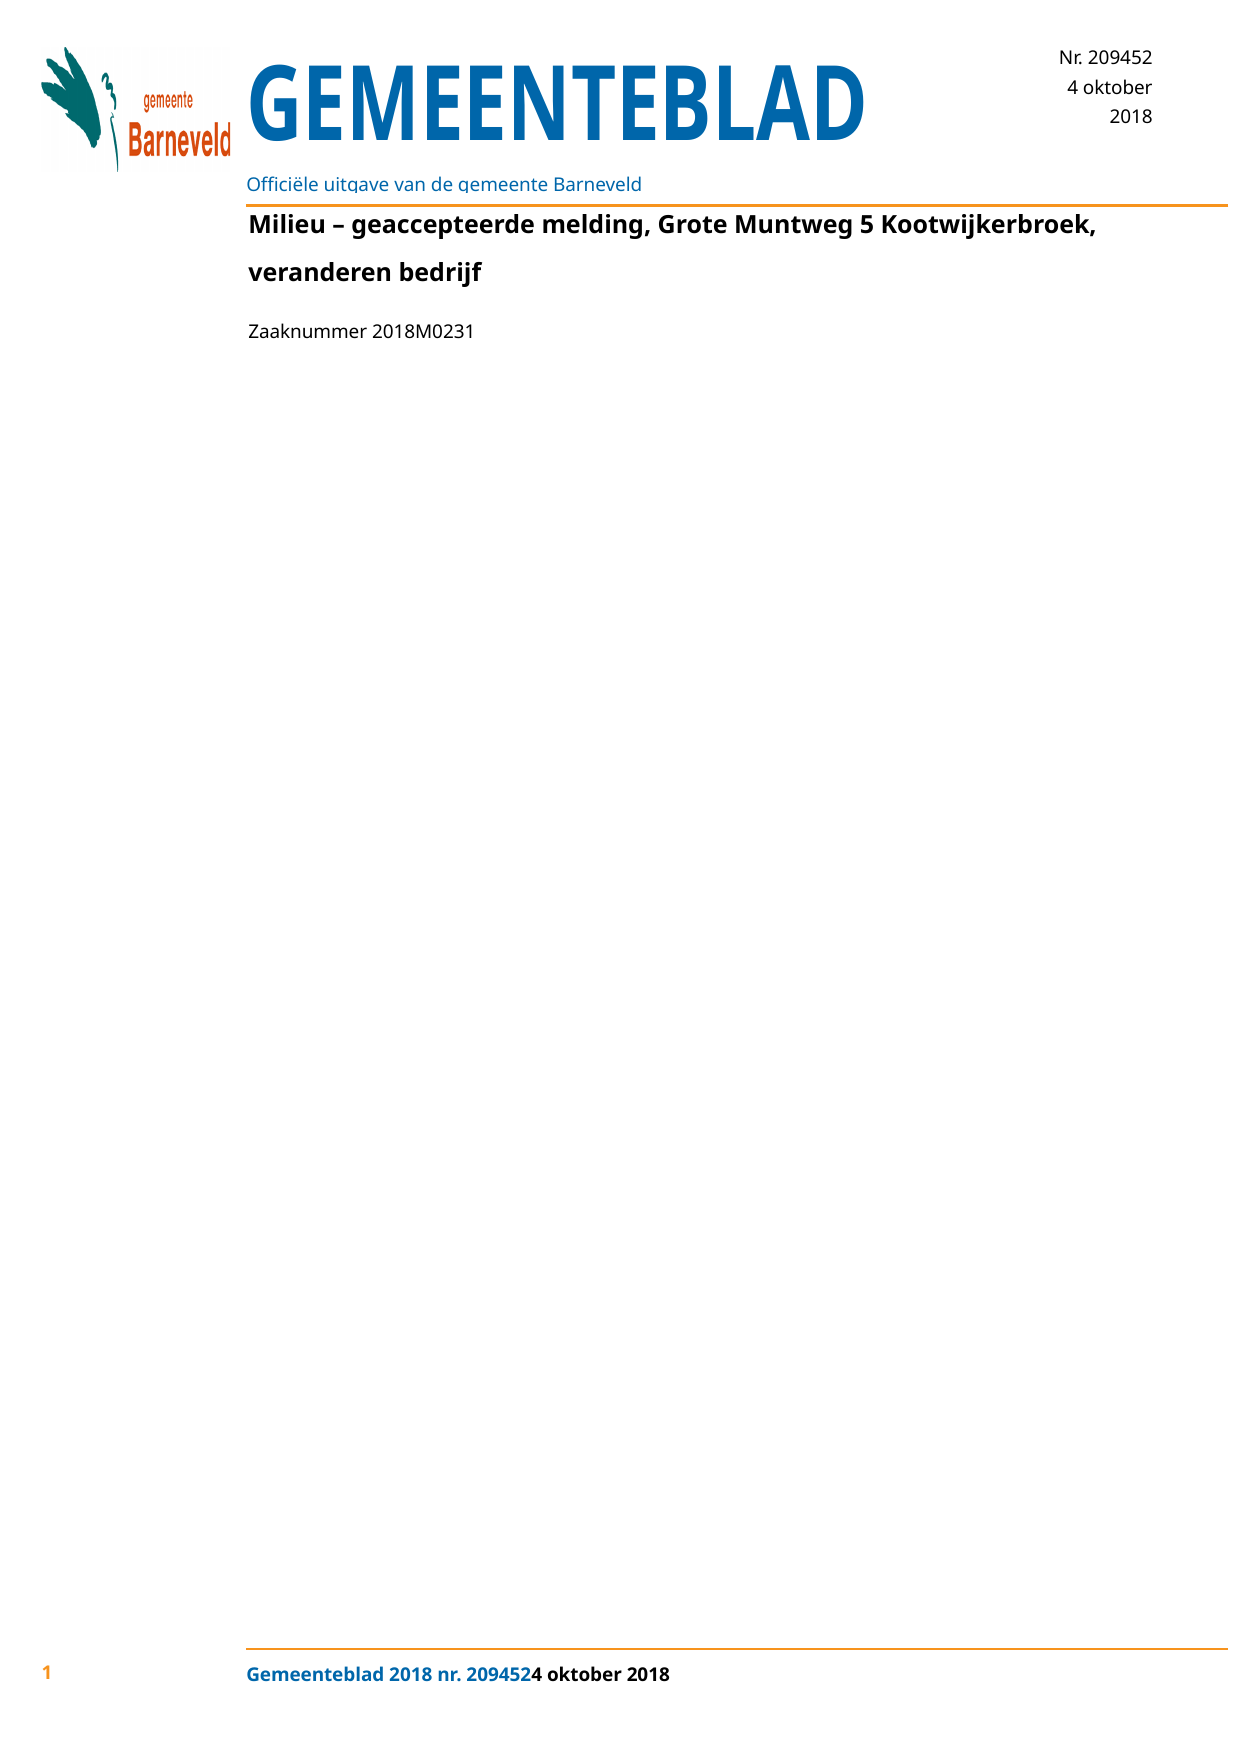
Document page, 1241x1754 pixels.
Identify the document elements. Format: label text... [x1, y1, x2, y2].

picture [41, 47, 231, 172]
text Milieu – geaccepteerde melding, Grote Muntweg 5 Kootwijkerbroek, veranderen bedrijf [248, 207, 1152, 288]
text Zaaknummer 2018M0231 [248, 318, 1152, 344]
